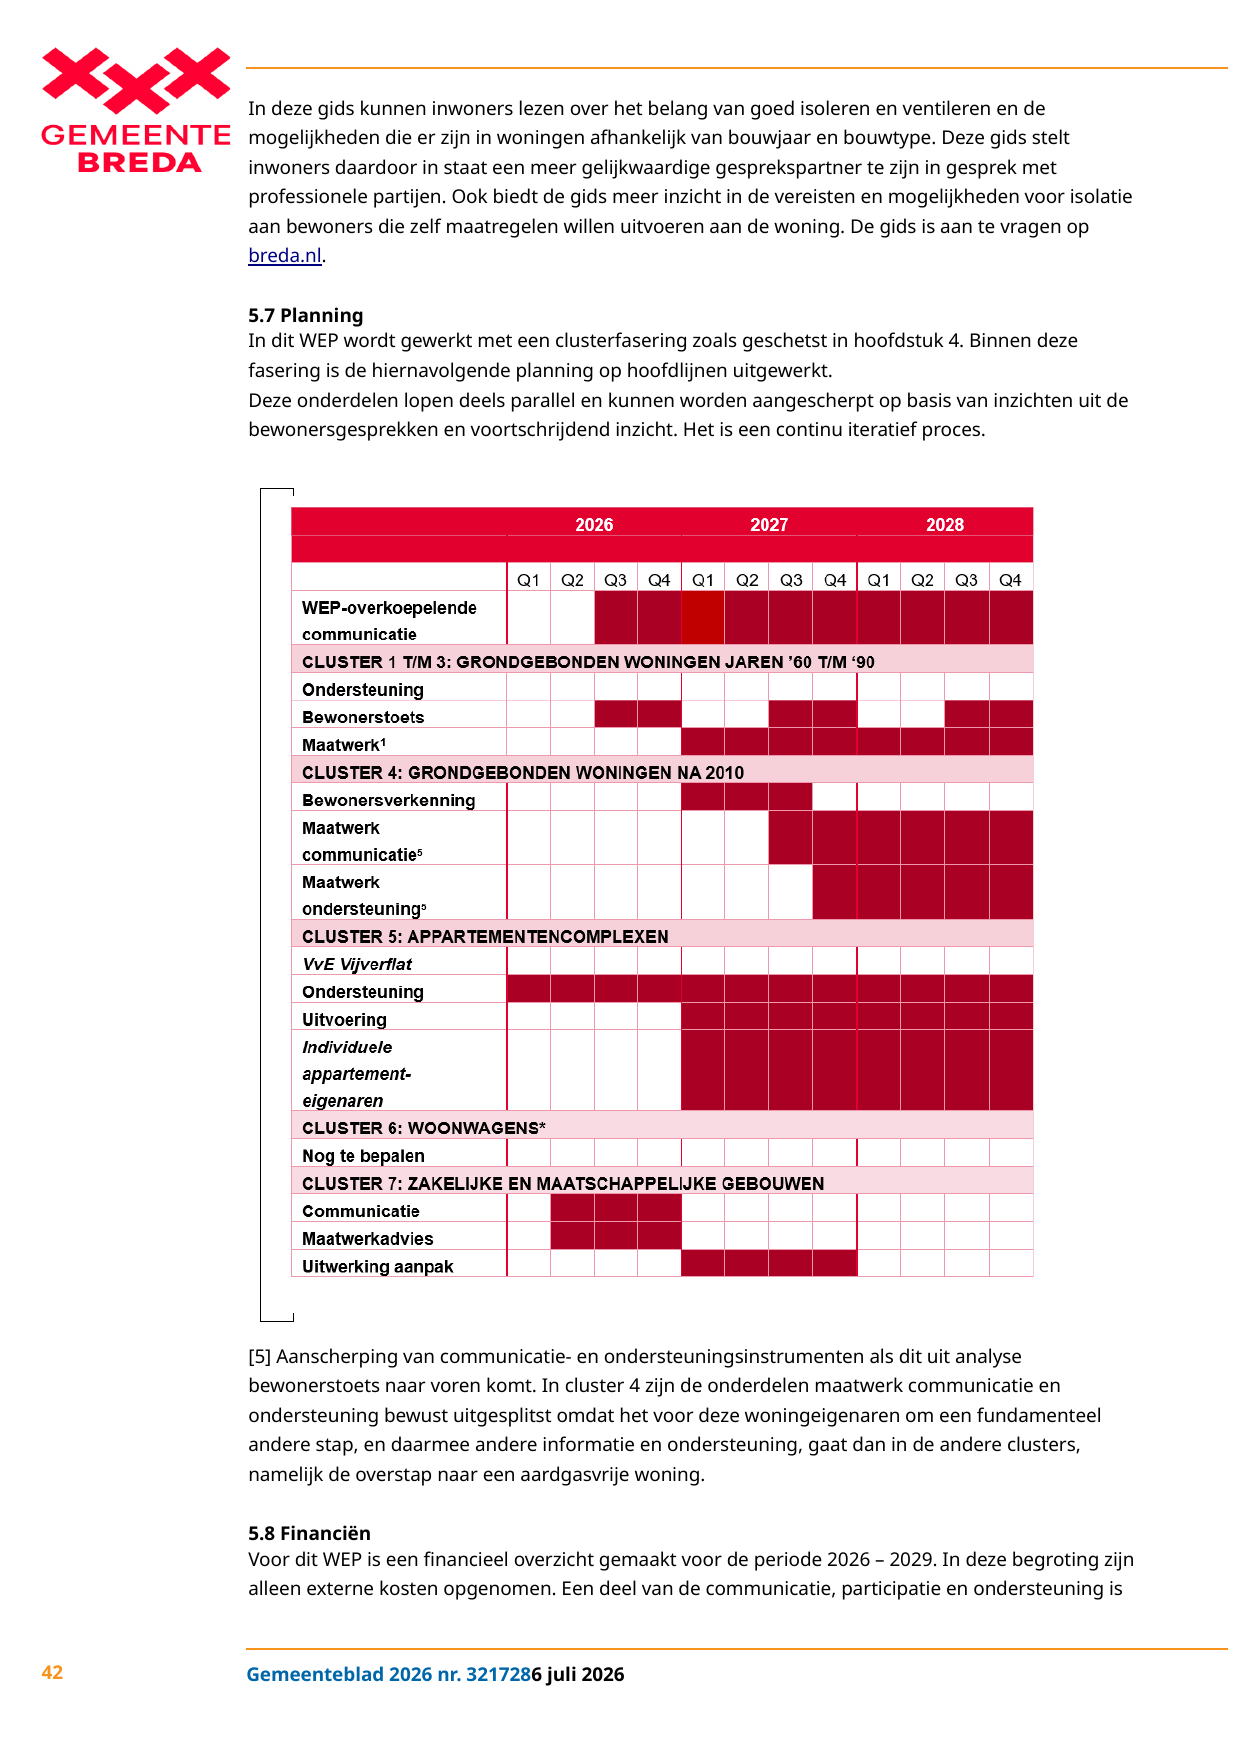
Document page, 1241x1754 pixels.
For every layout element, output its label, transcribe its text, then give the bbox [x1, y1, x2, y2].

text [5] Aanscherping van communicatie- en ondersteuningsinstrumenten als dit uit analyse bewonerstoets naar voren komt. In cluster 4 zijn de onderdelen maatwerk communicatie en ondersteuning bewust uitgesplitst omdat het voor deze woningeigenaren om een fundamenteel andere stap, en daarmee andere informatie en ondersteuning, gaat dan in de andere clusters, namelijk de overstap naar een aardgasvrije woning. [248, 1343, 1152, 1487]
picture [41, 47, 231, 172]
text In dit WEP wordt gewerkt met een clusterfasering zoals geschetst in hoofdstuk 4. Binnen deze fasering is de hiernavolgende planning op hoofdlijnen uitgewerkt. [248, 328, 1152, 383]
text Deze onderdelen lopen deels parallel en kunnen worden aangescherpt op basis van inzichten uit de bewonersgesprekken en voortschrijdend inzicht. Het is een continu iteratief proces. [248, 387, 1152, 442]
text Voor dit WEP is een financieel overzicht gemaakt voor de periode 2026 – 2029. In deze begroting zijn alleen externe kosten opgenomen. Een deel van de communicatie, participatie en ondersteuning is [248, 1546, 1152, 1601]
text 5.8 Financiën [248, 1520, 1152, 1546]
text 5.7 Planning [248, 302, 1152, 328]
text In deze gids kunnen inwoners lezen over het belang van goed isoleren en ventileren en de mogelijkheden die er zijn in woningen afhankelijk van bouwjaar en bouwtype. Deze gids stelt inwoners daardoor in staat een meer gelijkwaardige gesprekspartner te zijn in gesprek met professionele partijen. Ook biedt de gids meer inzicht in de vereisten en mogelijkheden voor isolatie aan bewoners die zelf maatregelen willen uitvoeren aan de woning. De gids is aan te vragen op breda.nl. [248, 95, 1152, 268]
picture [268, 496, 1096, 1313]
